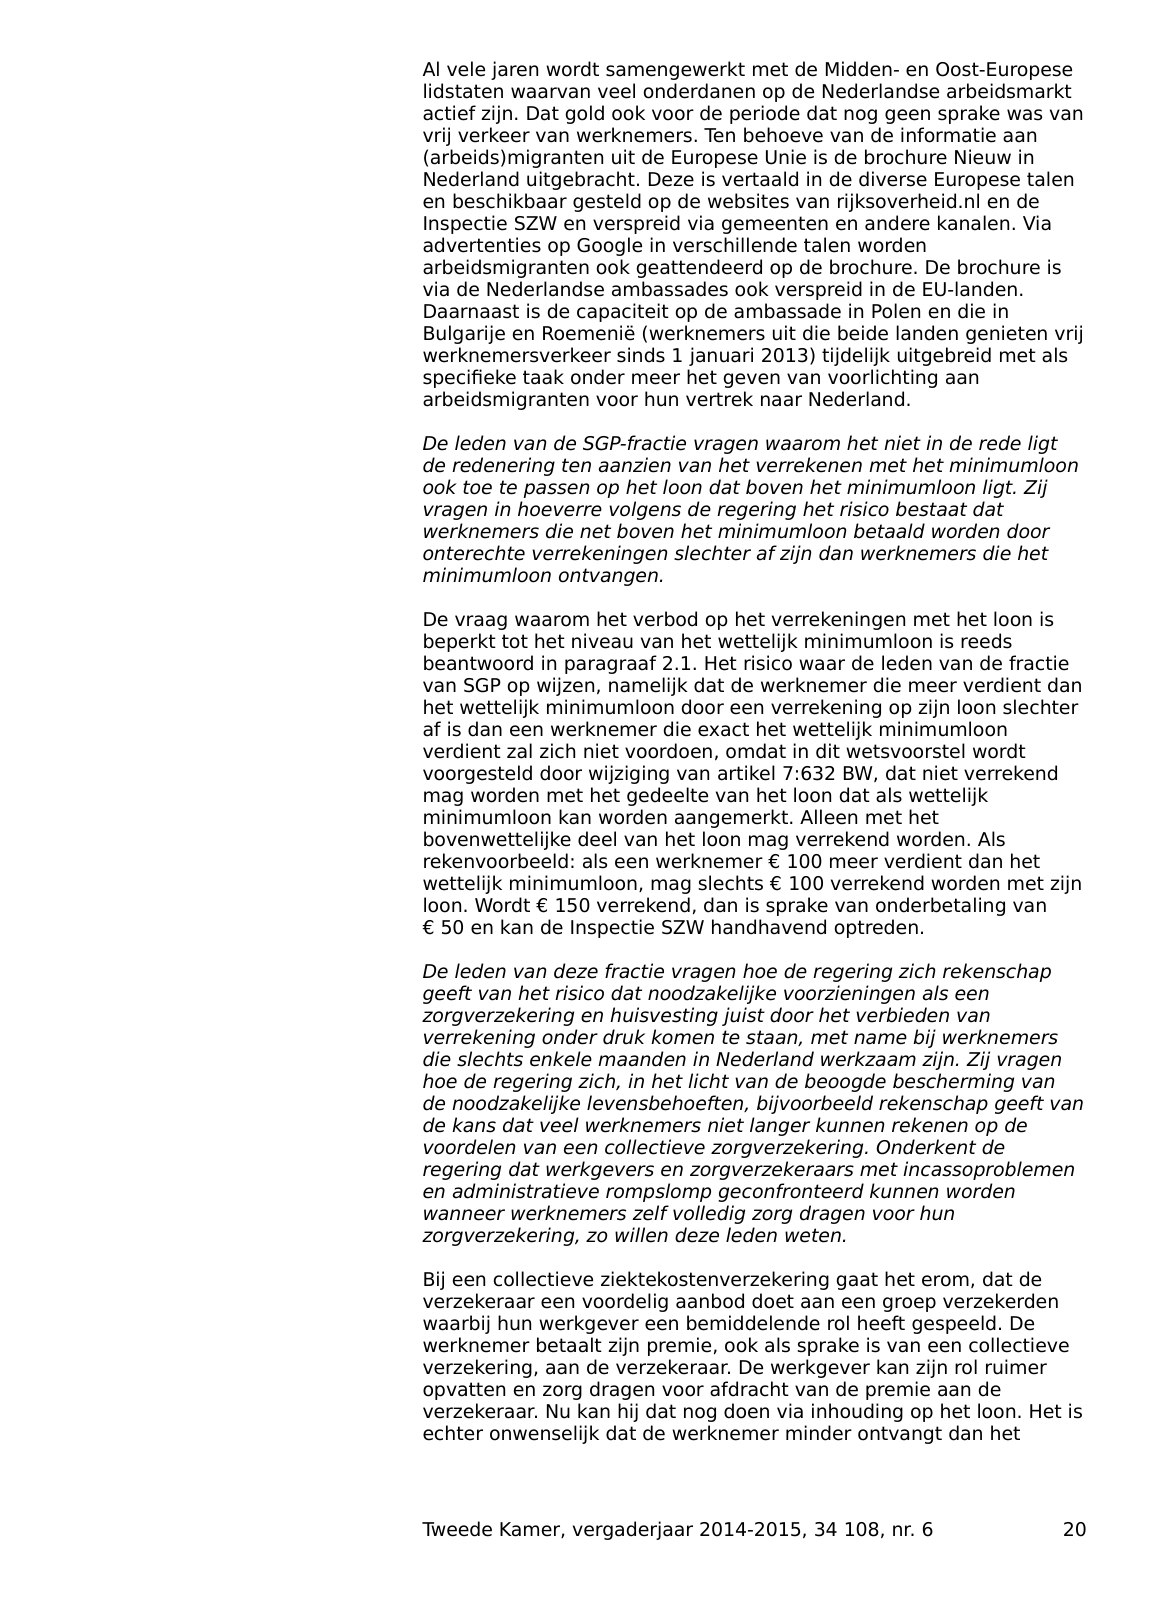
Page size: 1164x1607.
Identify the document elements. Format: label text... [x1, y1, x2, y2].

text De vraag waarom het verbod op het verrekeningen met het loon is beperkt tot het niveau van het wettelijk minimumloon is reeds beantwoord in paragraaf 2.1. Het risico waar de leden van de fractie van SGP op wijzen, namelijk dat de werknemer die meer verdient dan het wettelijk minimumloon door een verrekening op zijn loon slechter af is dan een werknemer die exact het wettelijk minimumloon verdient zal zich niet voordoen, omdat in dit wetsvoorstel wordt voorgesteld door wijziging van artikel 7:632 BW, dat niet verrekend mag worden met het gedeelte van het loon dat als wettelijk minimumloon kan worden aangemerkt. Alleen met het bovenwettelijke deel van het loon mag verrekend worden. Als rekenvoorbeeld: als een werknemer € 100 meer verdient dan het wettelijk minimumloon, mag slechts € 100 verrekend worden met zijn loon. Wordt € 150 verrekend, dan is sprake van onderbetaling van € 50 en kan de Inspectie SZW handhavend optreden. [422, 609, 1087, 939]
text Bij een collectieve ziektekostenverzekering gaat het erom, dat de verzekeraar een voordelig aanbod doet aan een groep verzekerden waarbij hun werkgever een bemiddelende rol heeft gespeeld. De werknemer betaalt zijn premie, ook als sprake is van een collectieve verzekering, aan de verzekeraar. De werkgever kan zijn rol ruimer opvatten en zorg dragen voor afdracht van de premie aan de verzekeraar. Nu kan hij dat nog doen via inhouding op het loon. Het is echter onwenselijk dat de werknemer minder ontvangt dan het [422, 1269, 1087, 1444]
text Al vele jaren wordt samengewerkt met de Midden- en Oost-Europese lidstaten waarvan veel onderdanen op de Nederlandse arbeidsmarkt actief zijn. Dat gold ook voor de periode dat nog geen sprake was van vrij verkeer van werknemers. Ten behoeve van de informatie aan (arbeids)migranten uit de Europese Unie is de brochure Nieuw in Nederland uitgebracht. Deze is vertaald in de diverse Europese talen en beschikbaar gesteld op de websites van rijksoverheid.nl en de Inspectie SZW en verspreid via gemeenten en andere kanalen. Via advertenties op Google in verschillende talen worden arbeidsmigranten ook geattendeerd op de brochure. De brochure is via de Nederlandse ambassades ook verspreid in de EU-landen. Daarnaast is de capaciteit op de ambassade in Polen en die in Bulgarije en Roemenië (werknemers uit die beide landen genieten vrij werknemersverkeer sinds 1 januari 2013) tijdelijk uitgebreid met als specifieke taak onder meer het geven van voorlichting aan arbeidsmigranten voor hun vertrek naar Nederland. [422, 59, 1087, 411]
text De leden van deze fractie vragen hoe de regering zich rekenschap geeft van het risico dat noodzakelijke voorzieningen als een zorgverzekering en huisvesting juist door het verbieden van verrekening onder druk komen te staan, met name bij werknemers die slechts enkele maanden in Nederland werkzaam zijn. Zij vragen hoe de regering zich, in het licht van de beoogde bescherming van de noodzakelijke levensbehoeften, bijvoorbeeld rekenschap geeft van de kans dat veel werknemers niet langer kunnen rekenen op de voordelen van een collectieve zorgverzekering. Onderkent de regering dat werkgevers en zorgverzekeraars met incassoproblemen en administratieve rompslomp geconfronteerd kunnen worden wanneer werknemers zelf volledig zorg dragen voor hun zorgverzekering, zo willen deze leden weten. [422, 961, 1087, 1247]
text De leden van de SGP-fractie vragen waarom het niet in de rede ligt de redenering ten aanzien van het verrekenen met het minimumloon ook toe te passen op het loon dat boven het minimumloon ligt. Zij vragen in hoeverre volgens de regering het risico bestaat dat werknemers die net boven het minimumloon betaald worden door onterechte verrekeningen slechter af zijn dan werknemers die het minimumloon ontvangen. [422, 433, 1087, 587]
